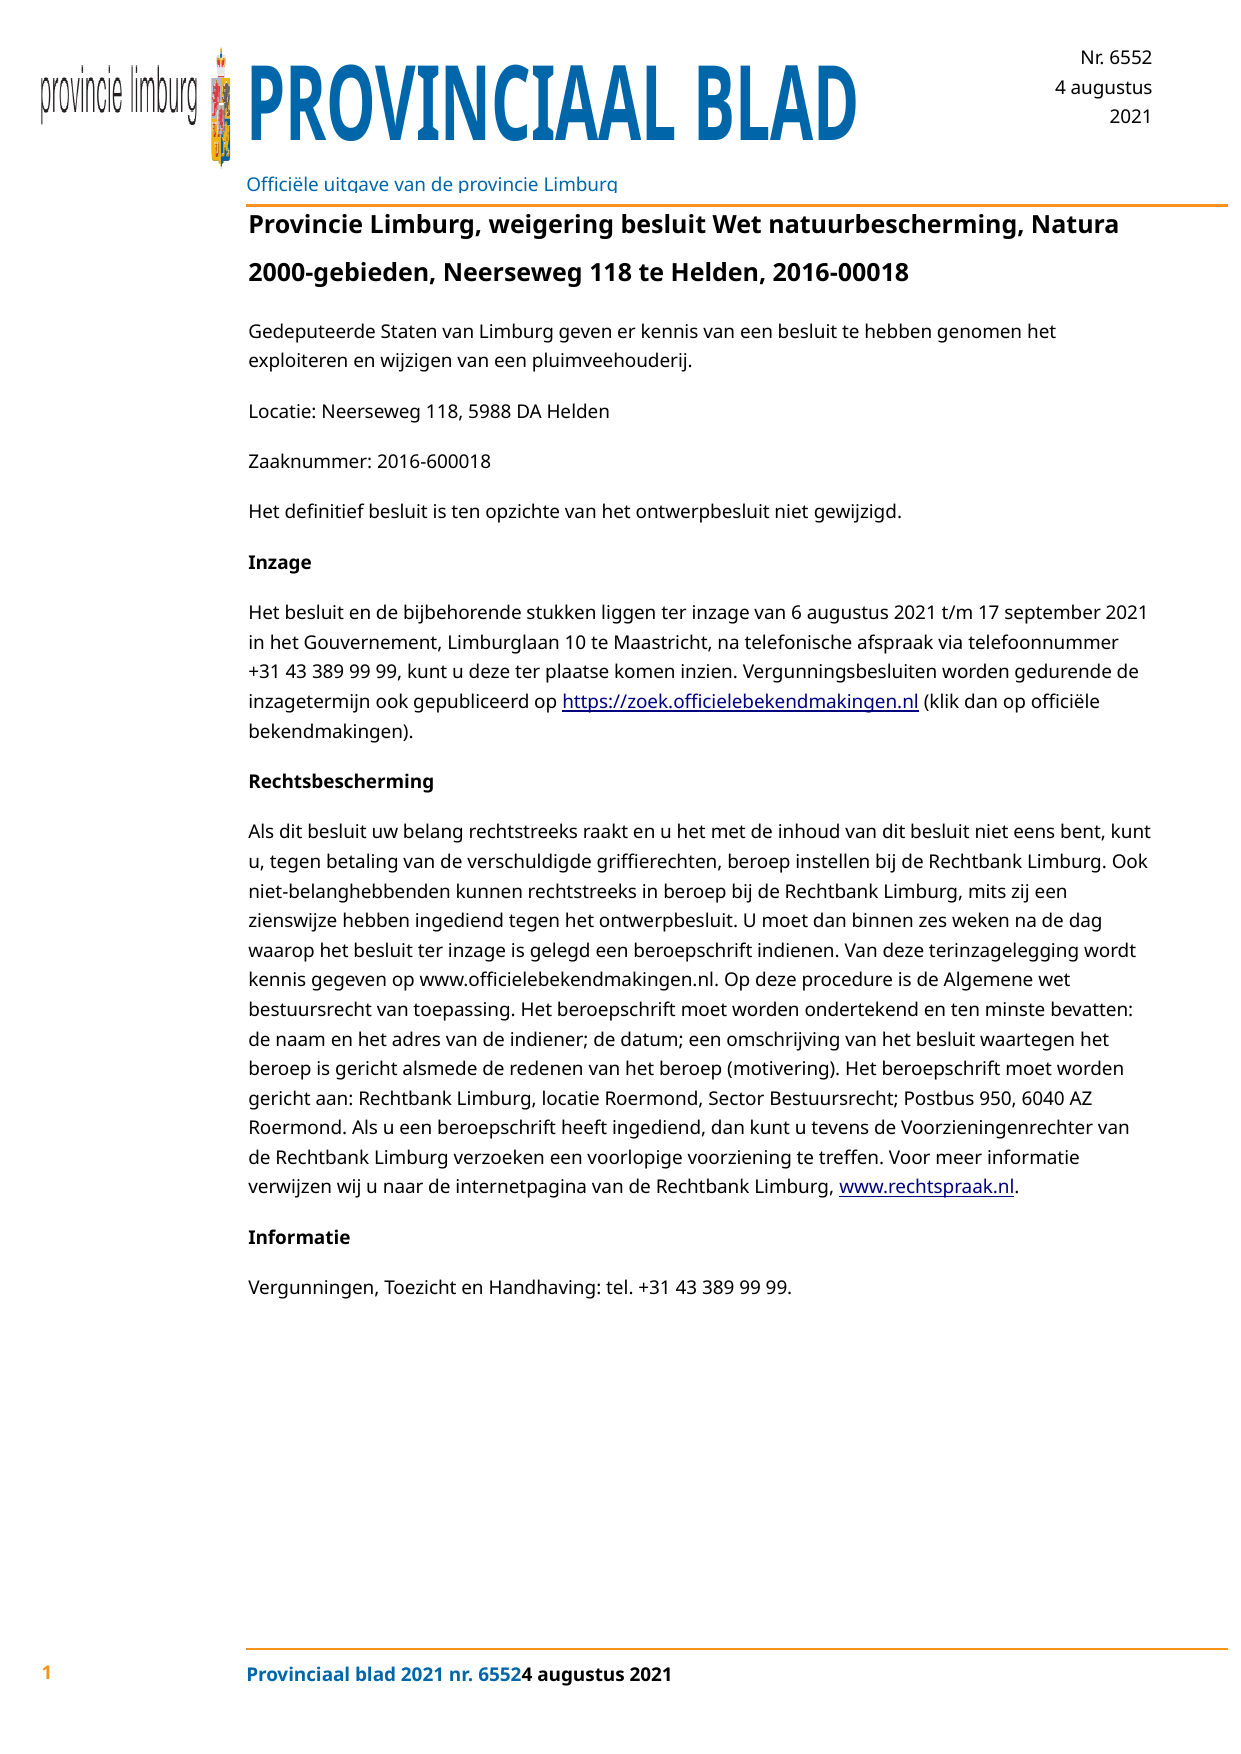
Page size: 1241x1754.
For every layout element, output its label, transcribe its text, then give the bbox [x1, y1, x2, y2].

text Het besluit en de bijbehorende stukken liggen ter inzage van 6 augustus 2021 t/m 17 september 2021 in het Gouvernement, Limburglaan 10 te Maastricht, na telefonische afspraak via telefoonnummer +31 43 389 99 99, kunt u deze ter plaatse komen inzien. Vergunningsbesluiten worden gedurende de inzagetermijn ook gepubliceerd op https://zoek.officielebekendmakingen.nl (klik dan op officiële bekendmakingen). [248, 599, 1152, 744]
text Als dit besluit uw belang rechtstreeks raakt en u het met de inhoud van dit besluit niet eens bent, kunt u, tegen betaling van de verschuldigde griffierechten, beroep instellen bij de Rechtbank Limburg. Ook niet-belanghebbenden kunnen rechtstreeks in beroep bij de Rechtbank Limburg, mits zij een zienswijze hebben ingediend tegen het ontwerpbesluit. U moet dan binnen zes weken na de dag waarop het besluit ter inzage is gelegd een beroepschrift indienen. Van deze terinzagelegging wordt kennis gegeven op www.officielebekendmakingen.nl. Op deze procedure is de Algemene wet bestuursrecht van toepassing. Het beroepschrift moet worden ondertekend en ten minste bevatten: de naam en het adres van de indiener; de datum; een omschrijving van het besluit waartegen het beroep is gericht alsmede de redenen van het beroep (motivering). Het beroepschrift moet worden gericht aan: Rechtbank Limburg, locatie Roermond, Sector Bestuursrecht; Postbus 950, 6040 AZ Roermond. Als u een beroepschrift heeft ingediend, dan kunt u tevens de Voorzieningenrechter van de Rechtbank Limburg verzoeken een voorlopige voorziening te treffen. Voor meer informatie verwijzen wij u naar de internetpagina van de Rechtbank Limburg, www.rechtspraak.nl. [248, 819, 1152, 1199]
text Zaaknummer: 2016-600018 [248, 448, 1152, 474]
text Locatie: Neerseweg 118, 5988 DA Helden [248, 398, 1152, 424]
text Informatie [248, 1224, 1152, 1250]
picture [41, 47, 231, 172]
text Inzage [248, 549, 1152, 575]
text Gedeputeerde Staten van Limburg geven er kennis van een besluit te hebben genomen het exploiteren en wijzigen van een pluimveehouderij. [248, 318, 1152, 373]
text Het definitief besluit is ten opzichte van het ontwerpbesluit niet gewijzigd. [248, 499, 1152, 524]
text Rechtsbescherming [248, 768, 1152, 794]
text Vergunningen, Toezicht en Handhaving: tel. +31 43 389 99 99. [248, 1274, 1152, 1300]
text Provincie Limburg, weigering besluit Wet natuurbescherming, Natura 2000-gebieden, Neerseweg 118 te Helden, 2016-00018 [248, 207, 1152, 288]
